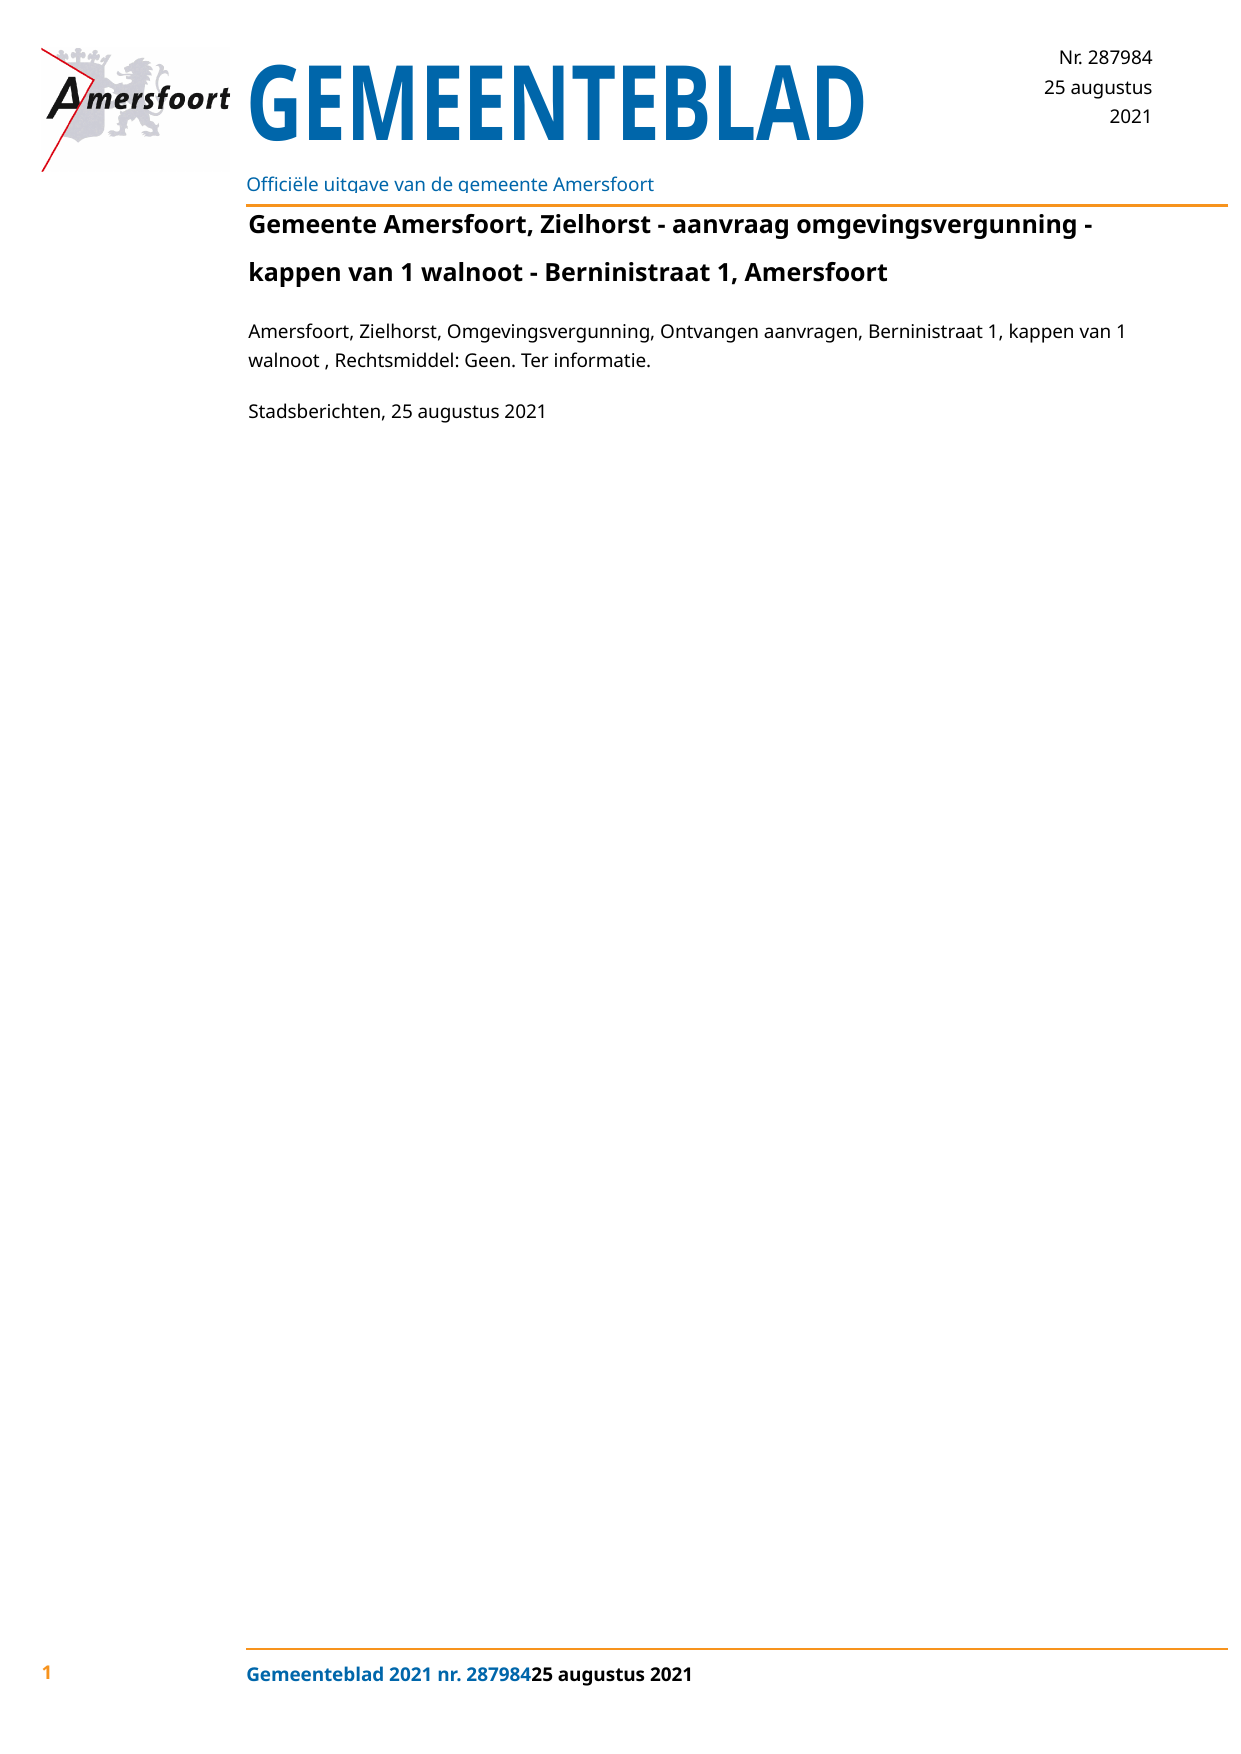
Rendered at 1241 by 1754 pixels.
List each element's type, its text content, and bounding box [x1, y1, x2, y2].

text Gemeente Amersfoort, Zielhorst - aanvraag omgevingsvergunning - kappen van 1 walnoot - Berninistraat 1, Amersfoort [248, 207, 1152, 288]
picture [41, 47, 231, 172]
text Stadsberichten, 25 augustus 2021 [248, 398, 1152, 424]
text Amersfoort, Zielhorst, Omgevingsvergunning, Ontvangen aanvragen, Berninistraat 1, kappen van 1 walnoot , Rechtsmiddel: Geen. Ter informatie. [248, 318, 1152, 373]
